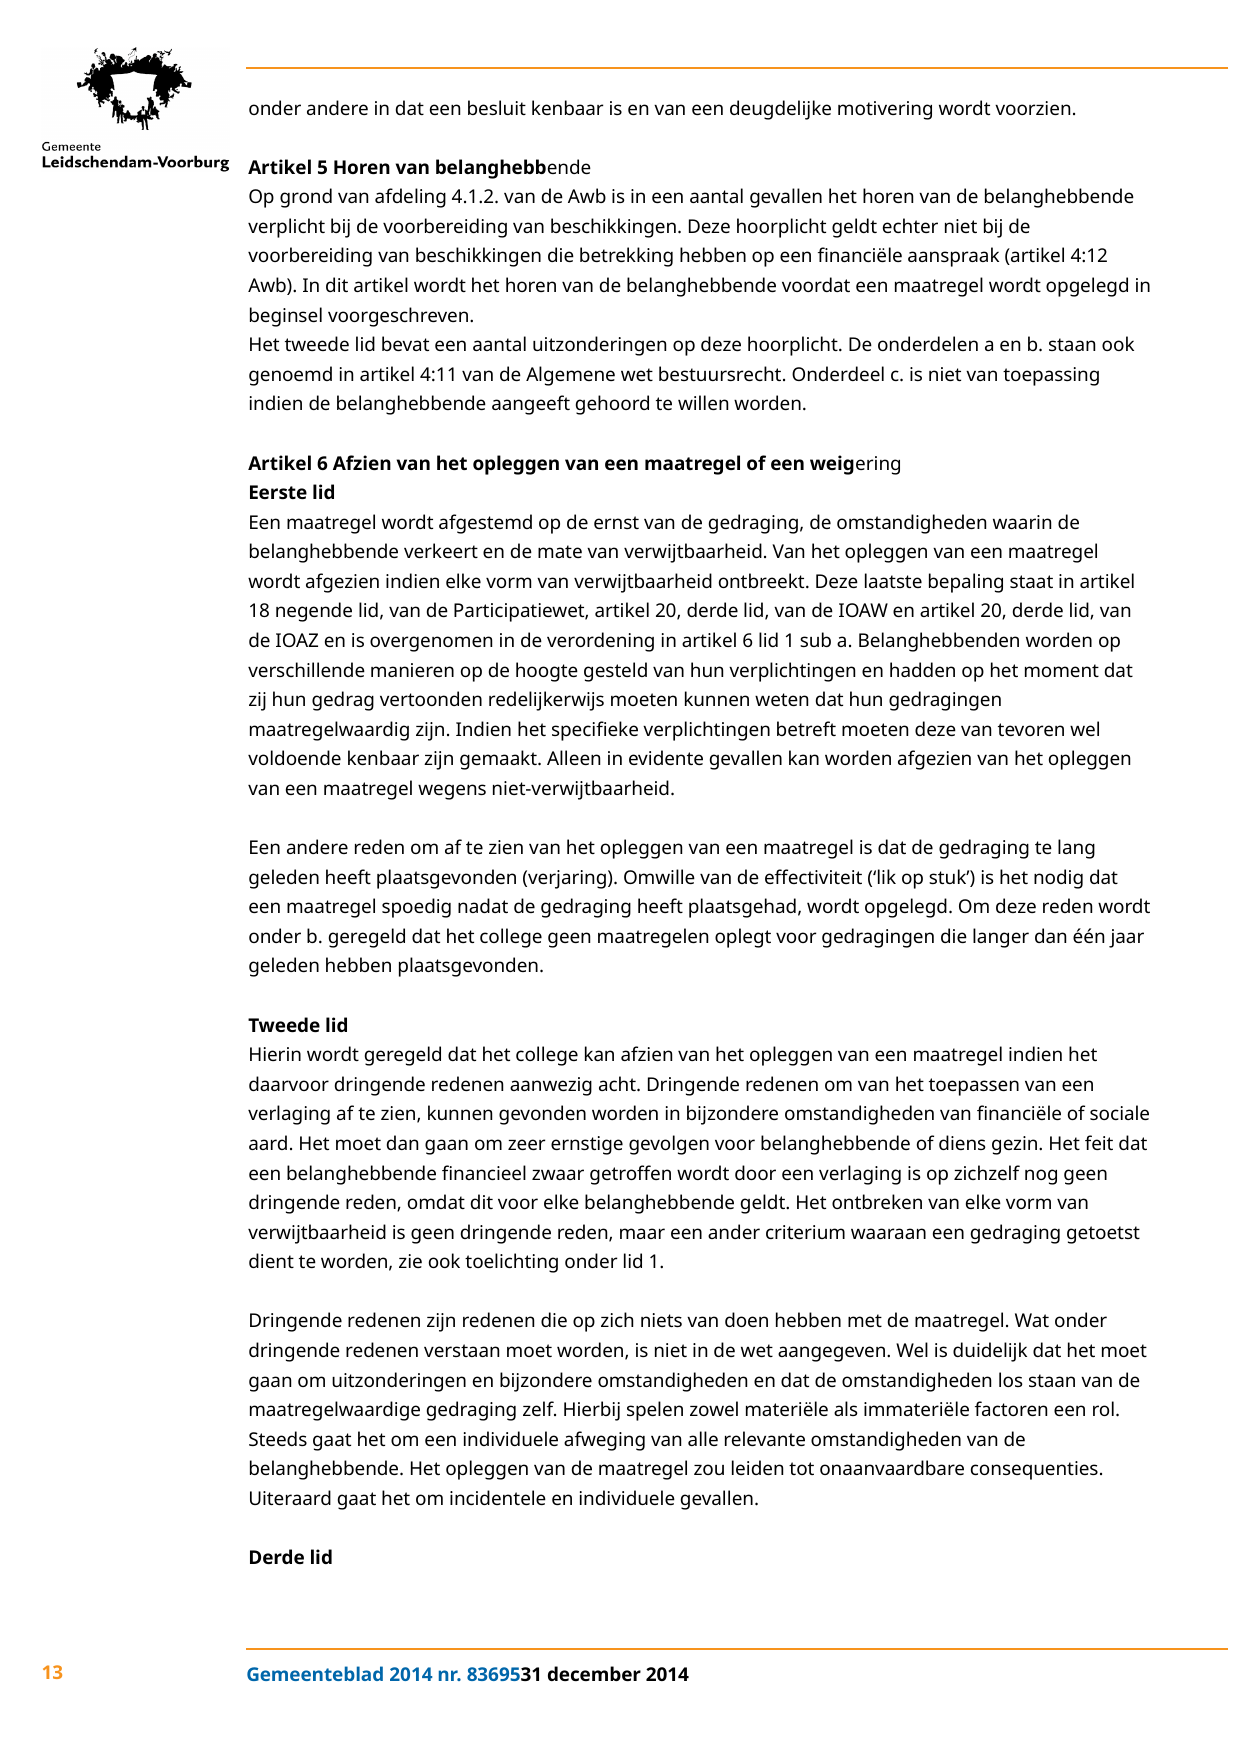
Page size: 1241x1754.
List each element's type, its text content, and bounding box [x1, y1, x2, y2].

text Een maatregel wordt afgestemd op de ernst van de gedraging, de omstandigheden waarin de belanghebbende verkeert en de mate van verwijtbaarheid. Van het opleggen van een maatregel wordt afgezien indien elke vorm van verwijtbaarheid ontbreekt. Deze laatste bepaling staat in artikel 18 negende lid, van de Participatiewet, artikel 20, derde lid, van de IOAW en artikel 20, derde lid, van de IOAZ en is overgenomen in de verordening in artikel 6 lid 1 sub a. Belanghebbenden worden op verschillende manieren op de hoogte gesteld van hun verplichtingen en hadden op het moment dat zij hun gedrag vertoonden redelijkerwijs moeten kunnen weten dat hun gedragingen maatregelwaardig zijn. Indien het specifieke verplichtingen betreft moeten deze van tevoren wel voldoende kenbaar zijn gemaakt. Alleen in evidente gevallen kan worden afgezien van het opleggen van een maatregel wegens niet-verwijtbaarheid. [248, 509, 1152, 801]
text Een andere reden om af te zien van het opleggen van een maatregel is dat de gedraging te lang geleden heeft plaatsgevonden (verjaring). Omwille van de effectiviteit (‘lik op stuk’) is het nodig dat een maatregel spoedig nadat de gedraging heeft plaatsgehad, wordt opgelegd. Om deze reden wordt onder b. geregeld dat het college geen maatregelen oplegt voor gedragingen die langer dan één jaar geleden hebben plaatsgevonden. [248, 834, 1152, 978]
text Derde lid [248, 1544, 1152, 1570]
text onder andere in dat een besluit kenbaar is en van een deugdelijke motivering wordt voorzien. [248, 95, 1152, 121]
text Het tweede lid bevat een aantal uitzonderingen op deze hoorplicht. De onderdelen a en b. staan ook genoemd in artikel 4:11 van de Algemene wet bestuursrecht. Onderdeel c. is niet van toepassing indien de belanghebbende aangeeft gehoord te willen worden. [248, 331, 1152, 416]
text Artikel 6 Afzien van het opleggen van een maatregel of een weigering [248, 450, 1152, 476]
picture [41, 47, 231, 172]
text Dringende redenen zijn redenen die op zich niets van doen hebben met de maatregel. Wat onder dringende redenen verstaan moet worden, is niet in de wet aangegeven. Wel is duidelijk dat het moet gaan om uitzonderingen en bijzondere omstandigheden en dat de omstandigheden los staan van de maatregelwaardige gedraging zelf. Hierbij spelen zowel materiële als immateriële factoren een rol. Steeds gaat het om een individuele afweging van alle relevante omstandigheden van de belanghebbende. Het opleggen van de maatregel zou leiden tot onaanvaardbare consequenties. Uiteraard gaat het om incidentele en individuele gevallen. [248, 1308, 1152, 1511]
text Artikel 5 Horen van belanghebbende [248, 154, 1152, 180]
text Hierin wordt geregeld dat het college kan afzien van het opleggen van een maatregel indien het daarvoor dringende redenen aanwezig acht. Dringende redenen om van het toepassen van een verlaging af te zien, kunnen gevonden worden in bijzondere omstandigheden van financiële of sociale aard. Het moet dan gaan om zeer ernstige gevolgen voor belanghebbende of diens gezin. Het feit dat een belanghebbende financieel zwaar getroffen wordt door een verlaging is op zichzelf nog geen dringende reden, omdat dit voor elke belanghebbende geldt. Het ontbreken van elke vorm van verwijtbaarheid is geen dringende reden, maar een ander criterium waaraan een gedraging getoetst dient te worden, zie ook toelichting onder lid 1. [248, 1041, 1152, 1274]
text Op grond van afdeling 4.1.2. van de Awb is in een aantal gevallen het horen van de belanghebbende verplicht bij de voorbereiding van beschikkingen. Deze hoorplicht geldt echter niet bij de voorbereiding van beschikkingen die betrekking hebben op een financiële aanspraak (artikel 4:12 Awb). In dit artikel wordt het horen van de belanghebbende voordat een maatregel wordt opgelegd in beginsel voorgeschreven. [248, 183, 1152, 328]
text Tweede lid [248, 1012, 1152, 1038]
text Eerste lid [248, 479, 1152, 505]
